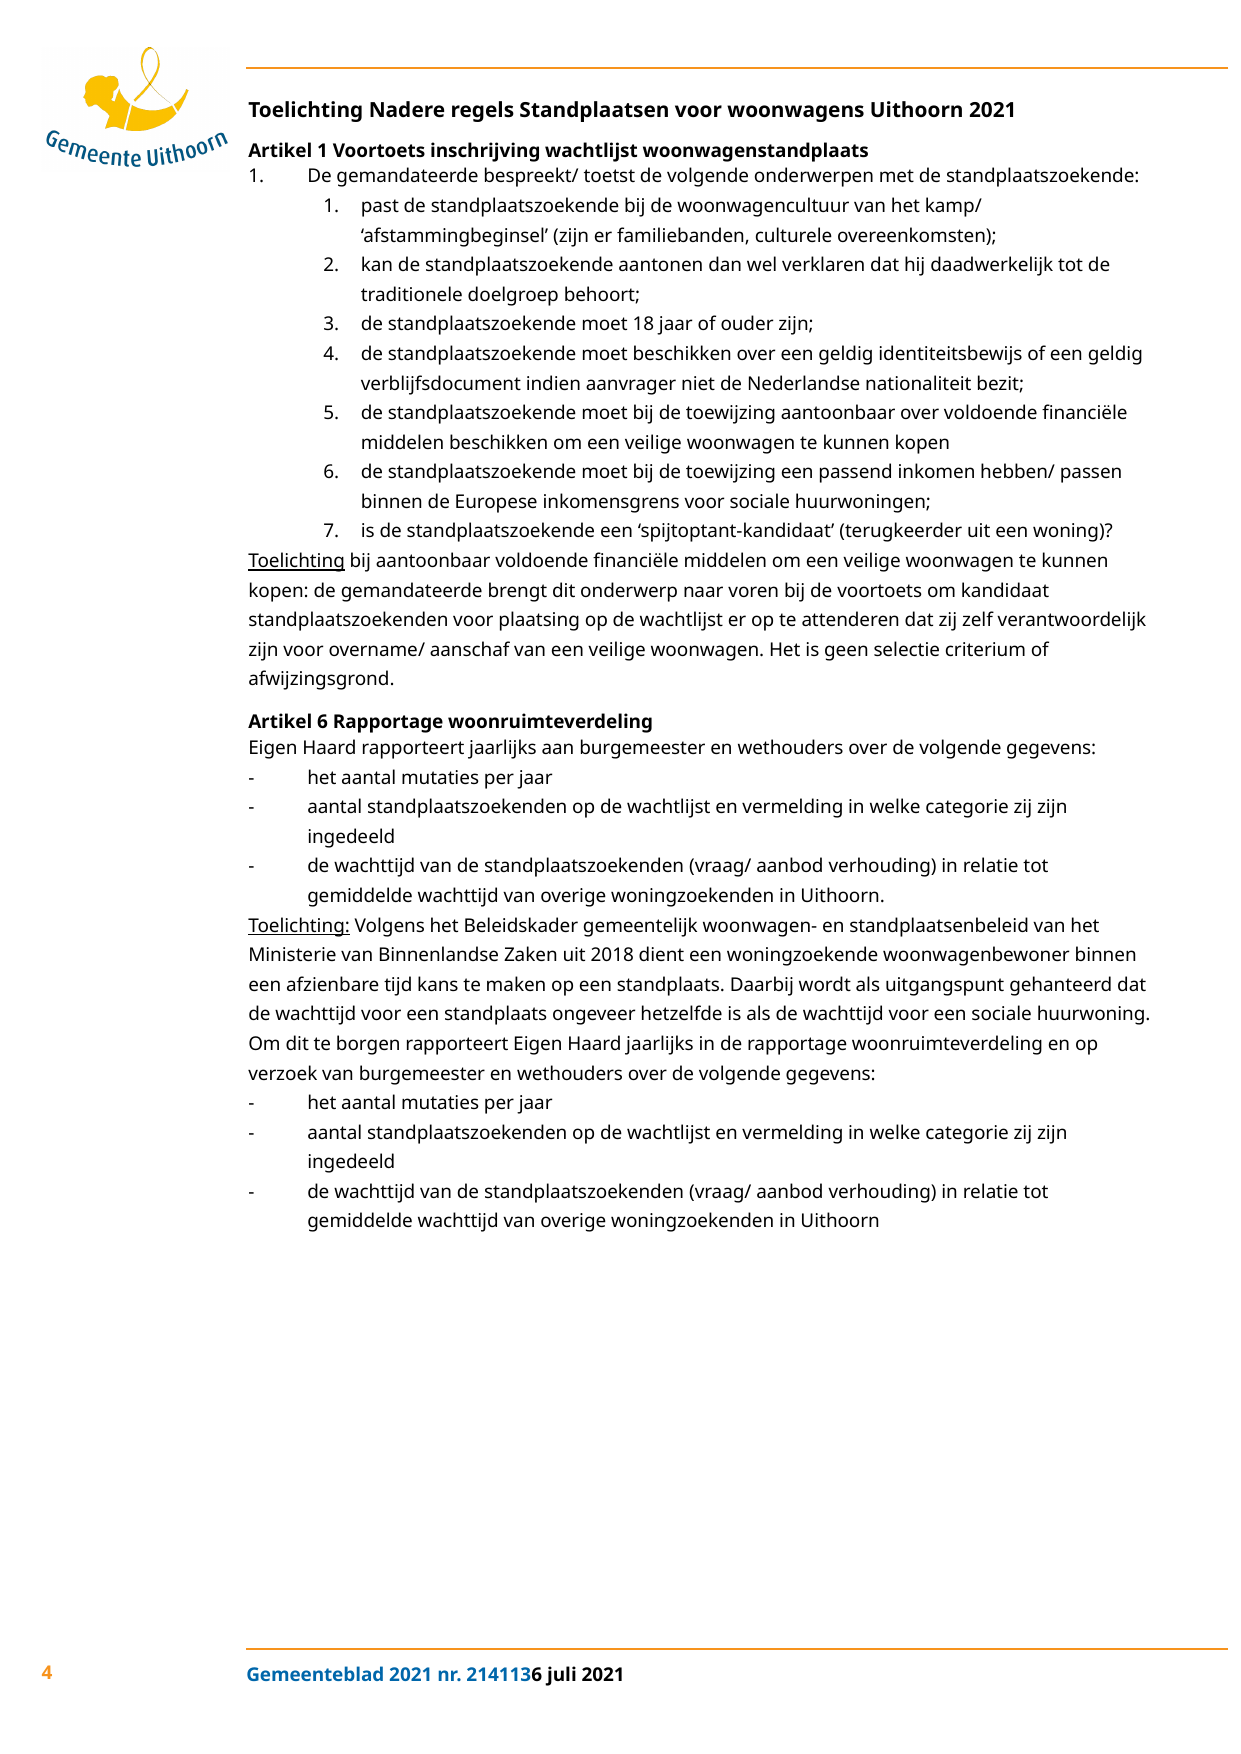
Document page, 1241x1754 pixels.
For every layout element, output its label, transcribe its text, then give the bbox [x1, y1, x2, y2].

list het aantal mutaties per jaar [248, 1089, 1152, 1115]
text Om dit te borgen rapporteert Eigen Haard jaarlijks in de rapportage woonruimteverdeling en op verzoek van burgemeester en wethouders over de volgende gegevens: [248, 1030, 1152, 1086]
list kan de standplaatszoekende aantonen dan wel verklaren dat hij daadwerkelijk tot de traditionele doelgroep behoort; [323, 251, 1152, 307]
picture [41, 47, 231, 172]
list de wachttijd van de standplaatszoekenden (vraag/ aanbod verhouding) in relatie tot gemiddelde wachttijd van overige woningzoekenden in Uithoorn [248, 1178, 1152, 1233]
text Toelichting bij aantoonbaar voldoende financiële middelen om een veilige woonwagen te kunnen kopen: de gemandateerde brengt dit onderwerp naar voren bij de voortoets om kandidaat standplaatszoekenden voor plaatsing op de wachtlijst er op te attenderen dat zij zelf verantwoordelijk zijn voor overname/ aanschaf van een veilige woonwagen. Het is geen selectie criterium of afwijzingsgrond. [248, 547, 1152, 691]
text Eigen Haard rapporteert jaarlijks aan burgemeester en wethouders over de volgende gegevens: [248, 734, 1152, 760]
list De gemandateerde bespreekt/ toetst de volgende onderwerpen met de standplaatszoekende: [248, 163, 1152, 188]
list het aantal mutaties per jaar [248, 764, 1152, 790]
list past de standplaatszoekende bij de woonwagencultuur van het kamp/ ‘afstammingbeginsel’ (zijn er familiebanden, culturele overeenkomsten); [323, 192, 1152, 247]
text Artikel 6 Rapportage woonruimteverdeling [248, 709, 1152, 734]
list de standplaatszoekende moet bij de toewijzing aantoonbaar over voldoende financiële middelen beschikken om een veilige woonwagen te kunnen kopen [323, 399, 1152, 454]
list de standplaatszoekende moet beschikken over een geldig identiteitsbewijs of een geldig verblijfsdocument indien aanvrager niet de Nederlandse nationaliteit bezit; [323, 340, 1152, 395]
list de standplaatszoekende moet 18 jaar of ouder zijn; [323, 311, 1152, 336]
text Toelichting: Volgens het Beleidskader gemeentelijk woonwagen- en standplaatsenbeleid van het Ministerie van Binnenlandse Zaken uit 2018 dient een woningzoekende woonwagenbewoner binnen een afzienbare tijd kans te maken op een standplaats. Daarbij wordt als uitgangspunt gehanteerd dat de wachttijd voor een standplaats ongeveer hetzelfde is als de wachttijd voor een sociale huurwoning. [248, 912, 1152, 1026]
list aantal standplaatszoekenden op de wachtlijst en vermelding in welke categorie zij zijn ingedeeld [248, 1119, 1152, 1174]
list aantal standplaatszoekenden op de wachtlijst en vermelding in welke categorie zij zijn ingedeeld [248, 793, 1152, 849]
text Toelichting Nadere regels Standplaatsen voor woonwagens Uithoorn 2021 [248, 95, 1152, 123]
list de standplaatszoekende moet bij de toewijzing een passend inkomen hebben/ passen binnen de Europese inkomensgrens voor sociale huurwoningen; [323, 458, 1152, 514]
list is de standplaatszoekende een ‘spijtoptant-kandidaat’ (terugkeerder uit een woning)? [323, 518, 1152, 543]
text Artikel 1 Voortoets inschrijving wachtlijst woonwagenstandplaats [248, 137, 1152, 163]
list de wachttijd van de standplaatszoekenden (vraag/ aanbod verhouding) in relatie tot gemiddelde wachttijd van overige woningzoekenden in Uithoorn. [248, 853, 1152, 908]
